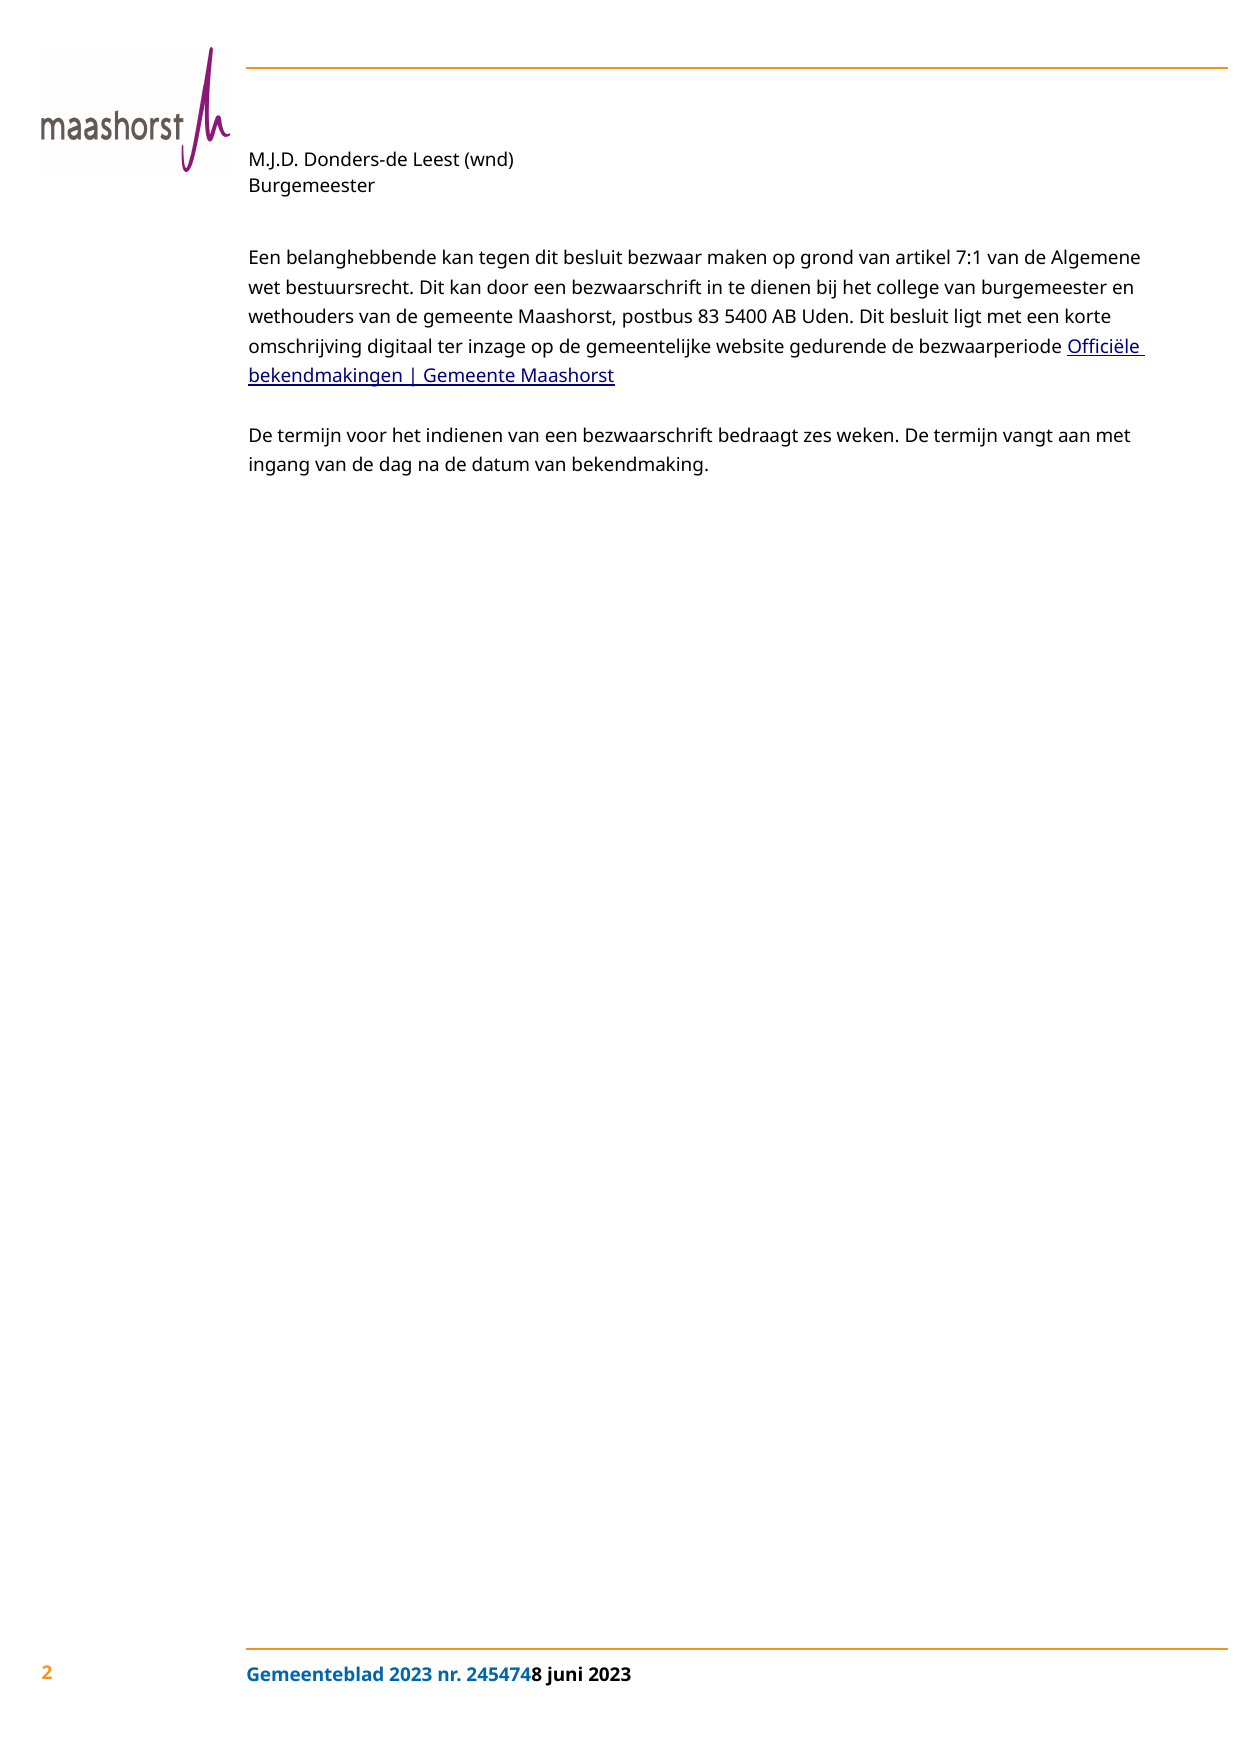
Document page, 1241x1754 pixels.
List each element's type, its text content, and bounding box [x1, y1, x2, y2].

picture [41, 47, 231, 172]
text De termijn voor het indienen van een bezwaarschrift bedraagt zes weken. De termijn vangt aan met ingang van de dag na de datum van bekendmaking. [248, 422, 1152, 477]
text Een belanghebbende kan tegen dit besluit bezwaar maken op grond van artikel 7:1 van de Algemene wet bestuursrecht. Dit kan door een bezwaarschrift in te dienen bij het college van burgemeester en wethouders van de gemeente Maashorst, postbus 83 5400 AB Uden. Dit besluit ligt met een korte omschrijving digitaal ter inzage op de gemeentelijke website gedurende de bezwaarperiode Officiële bekendmakingen | Gemeente Maashorst [248, 244, 1152, 388]
text Burgemeester [248, 172, 1152, 198]
text M.J.D. Donders-de Leest (wnd) [248, 146, 1152, 172]
